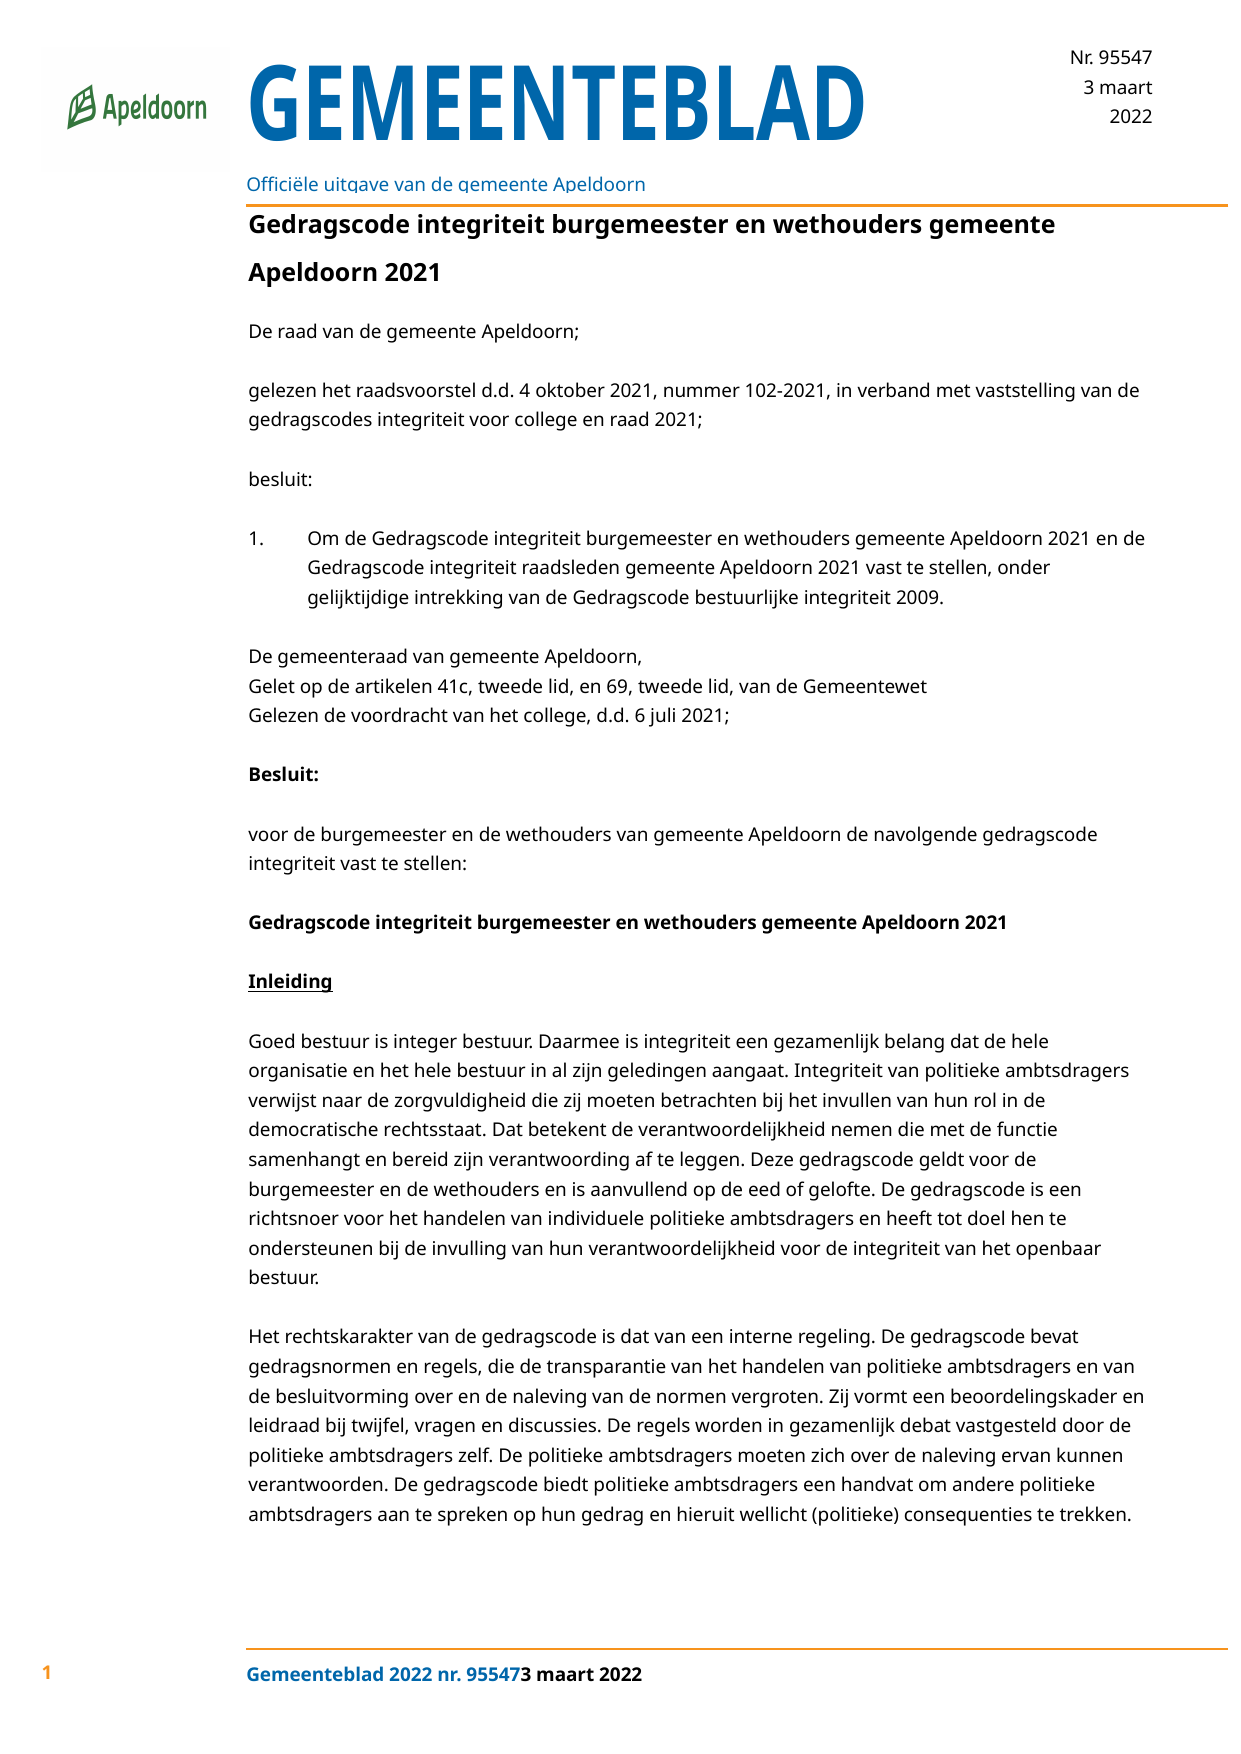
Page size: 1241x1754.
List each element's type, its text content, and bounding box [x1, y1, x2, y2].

text voor de burgemeester en de wethouders van gemeente Apeldoorn de navolgende gedragscode integriteit vast te stellen: [248, 821, 1152, 876]
text Gelet op de artikelen 41c, tweede lid, en 69, tweede lid, van de Gemeentewet [248, 673, 1152, 699]
text besluit: [248, 466, 1152, 492]
text gelezen het raadsvoorstel d.d. 4 oktober 2021, nummer 102-2021, in verband met vaststelling van de [248, 377, 1152, 403]
text Besluit: [248, 762, 1152, 787]
list Om de Gedragscode integriteit burgemeester en wethouders gemeente Apeldoorn 2021 en de Gedragscode integriteit raadsleden gemeente Apeldoorn 2021 vast te stellen, onder gelijktijdige intrekking van de Gedragscode bestuurlijke integriteit 2009. [248, 525, 1152, 610]
text De gemeenteraad van gemeente Apeldoorn, [248, 643, 1152, 669]
text Gedragscode integriteit burgemeester en wethouders gemeente Apeldoorn 2021 [248, 909, 1152, 935]
text De raad van de gemeente Apeldoorn; [248, 318, 1152, 344]
text Goed bestuur is integer bestuur. Daarmee is integriteit een gezamenlijk belang dat de hele organisatie en het hele bestuur in al zijn geledingen aangaat. Integriteit van politieke ambtsdragers verwijst naar de zorgvuldigheid die zij moeten betrachten bij het invullen van hun rol in de democratische rechtsstaat. Dat betekent de verantwoordelijkheid nemen die met de functie samenhangt en bereid zijn verantwoording af te leggen. Deze gedragscode geldt voor de burgemeester en de wethouders en is aanvullend op de eed of gelofte. De gedragscode is een richtsnoer voor het handelen van individuele politieke ambtsdragers en heeft tot doel hen te ondersteunen bij de invulling van hun verantwoordelijkheid voor de integriteit van het openbaar bestuur. [248, 1028, 1152, 1290]
text Het rechtskarakter van de gedragscode is dat van een interne regeling. De gedragscode bevat gedragsnormen en regels, die de transparantie van het handelen van politieke ambtsdragers en van de besluitvorming over en de naleving van de normen vergroten. Zij vormt een beoordelingskader en leidraad bij twijfel, vragen en discussies. De regels worden in gezamenlijk debat vastgesteld door de politieke ambtsdragers zelf. De politieke ambtsdragers moeten zich over de naleving ervan kunnen verantwoorden. De gedragscode biedt politieke ambtsdragers een handvat om andere politieke ambtsdragers aan te spreken op hun gedrag en hieruit wellicht (politieke) consequenties te trekken. [248, 1324, 1152, 1527]
text gedragscodes integriteit voor college en raad 2021; [248, 407, 1152, 432]
text Inleiding [248, 969, 1152, 994]
text Gelezen de voordracht van het college, d.d. 6 juli 2021; [248, 702, 1152, 728]
text Gedragscode integriteit burgemeester en wethouders gemeente Apeldoorn 2021 [248, 207, 1152, 288]
picture [41, 47, 231, 172]
